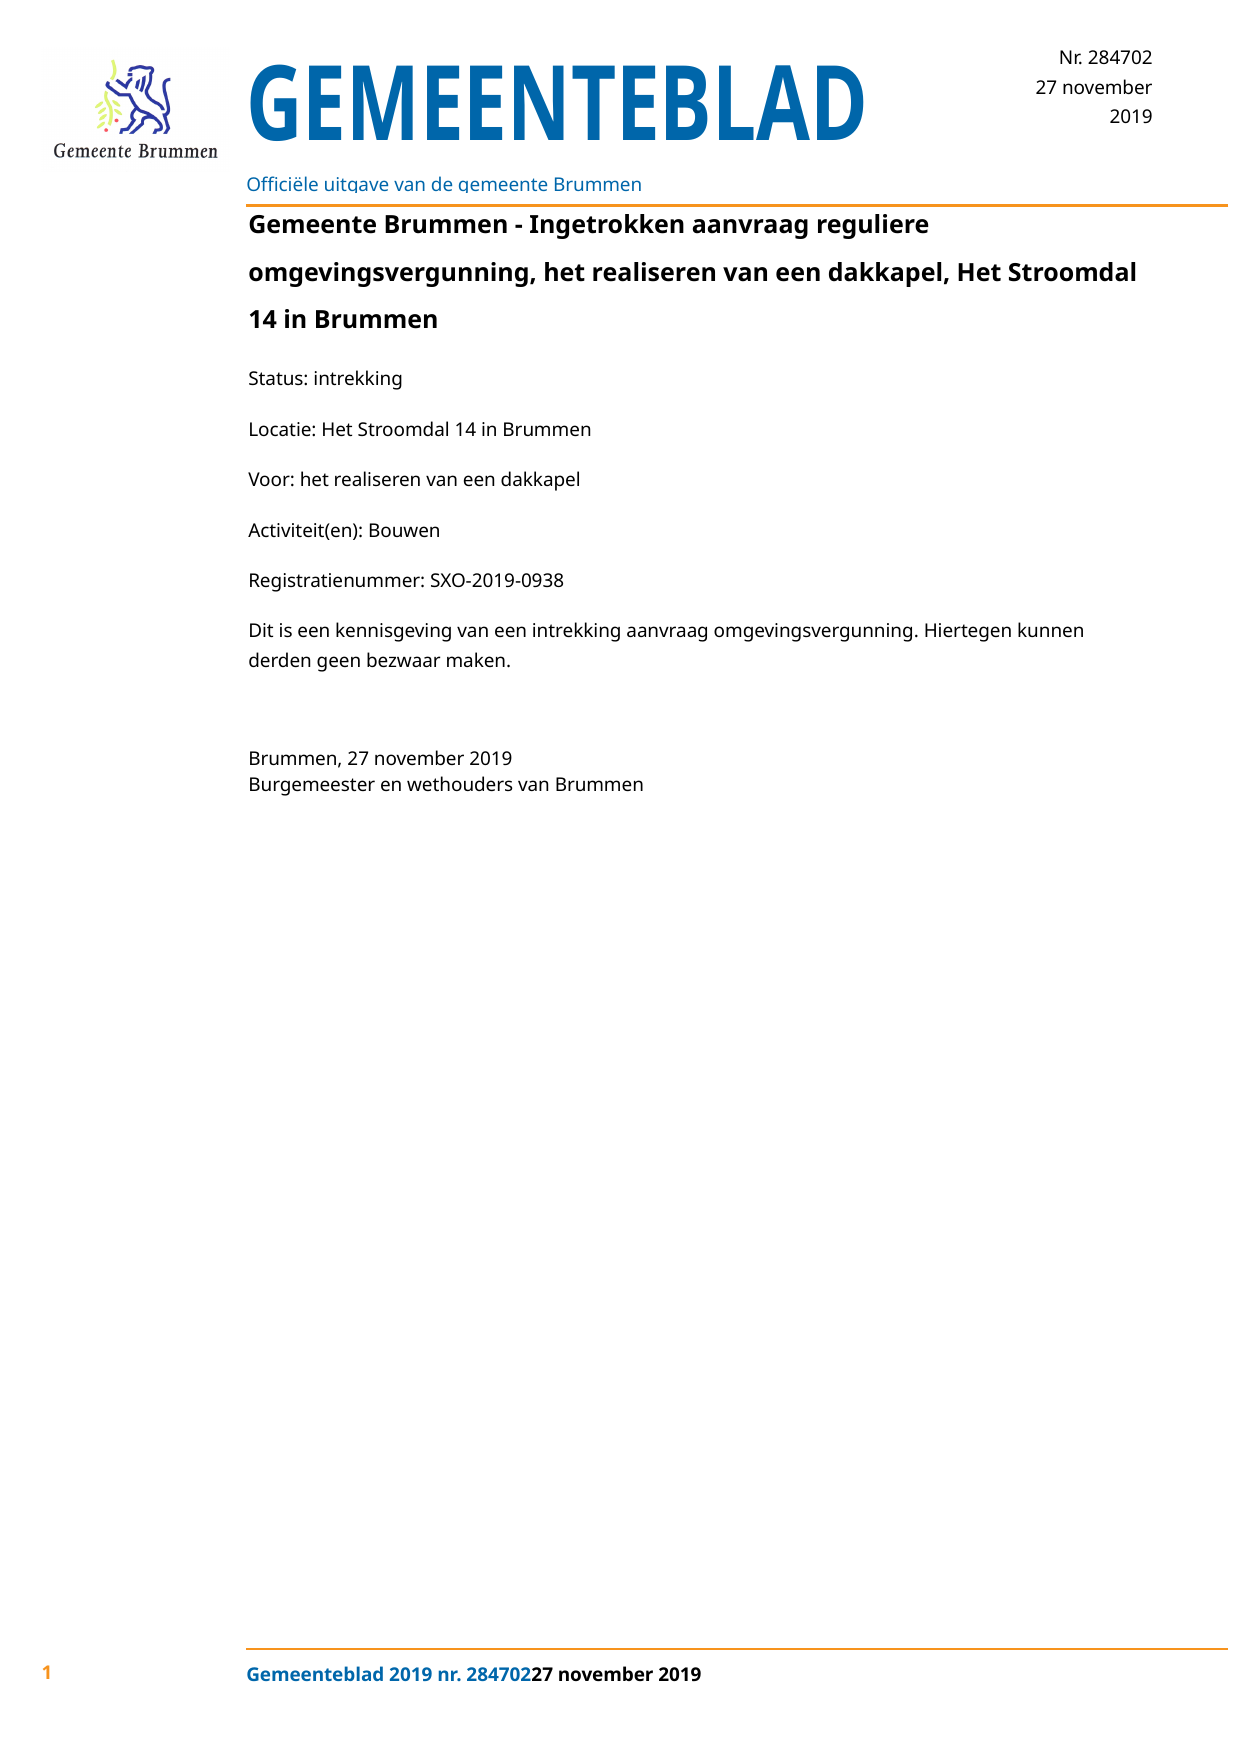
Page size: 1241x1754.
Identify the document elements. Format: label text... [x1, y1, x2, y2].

text Registratienummer: SXO-2019-0938 [248, 567, 1152, 593]
picture [41, 47, 231, 172]
text Voor: het realiseren van een dakkapel [248, 466, 1152, 492]
text Brummen, 27 november 2019 [248, 745, 1152, 771]
text Dit is een kennisgeving van een intrekking aanvraag omgevingsvergunning. Hiertegen kunnen derden geen bezwaar maken. [248, 618, 1152, 673]
text Activiteit(en): Bouwen [248, 517, 1152, 542]
text Gemeente Brummen - Ingetrokken aanvraag reguliere omgevingsvergunning, het realiseren van een dakkapel, Het Stroomdal 14 in Brummen [248, 207, 1152, 336]
text Locatie: Het Stroomdal 14 in Brummen [248, 416, 1152, 442]
text Burgemeester en wethouders van Brummen [248, 771, 1152, 797]
text Status: intrekking [248, 366, 1152, 391]
